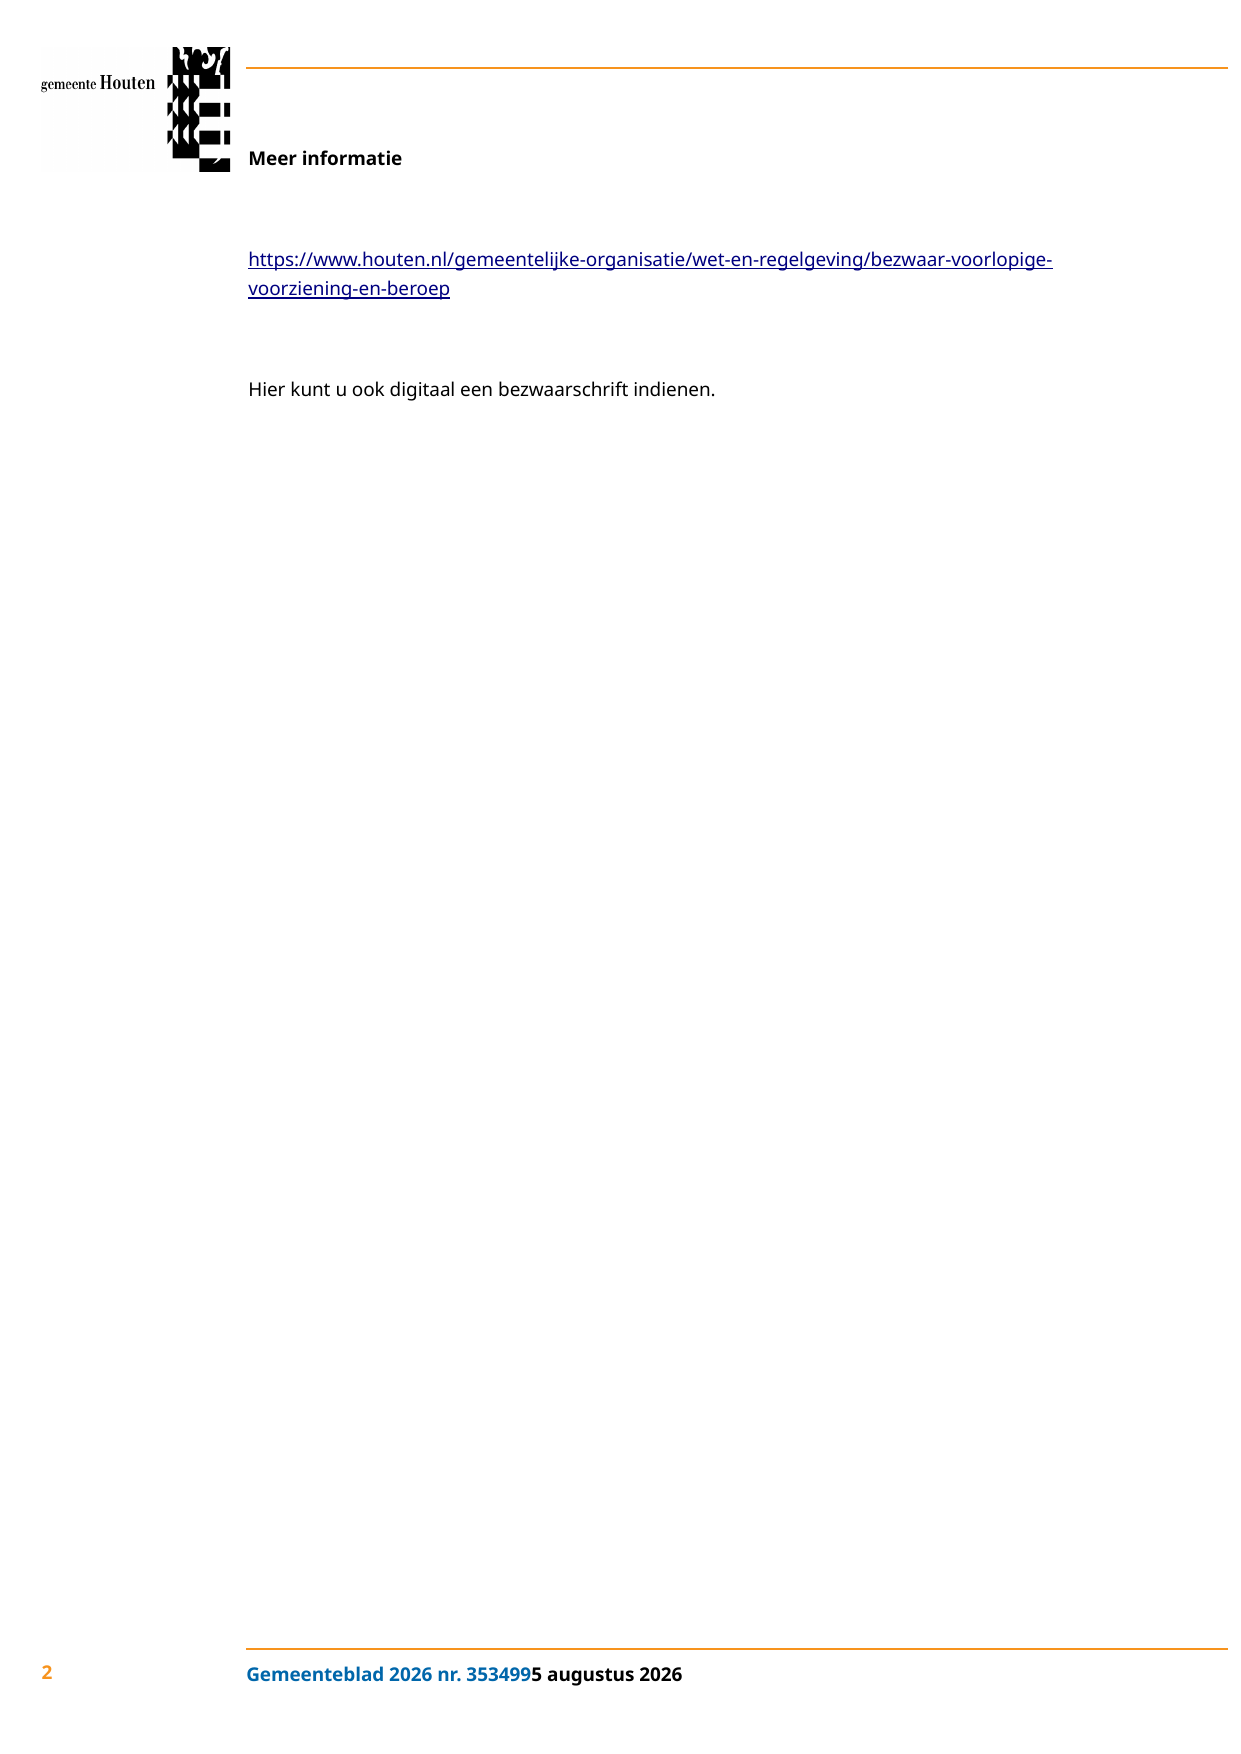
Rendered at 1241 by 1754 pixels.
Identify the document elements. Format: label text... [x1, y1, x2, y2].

text https://www.houten.nl/gemeentelijke-organisatie/wet-en-regelgeving/bezwaar-voorlopige-voorziening-en-beroep [248, 246, 1152, 301]
text Meer informatie [248, 145, 1152, 171]
text Hier kunt u ook digitaal een bezwaarschrift indienen. [248, 376, 1152, 402]
picture [41, 47, 231, 172]
